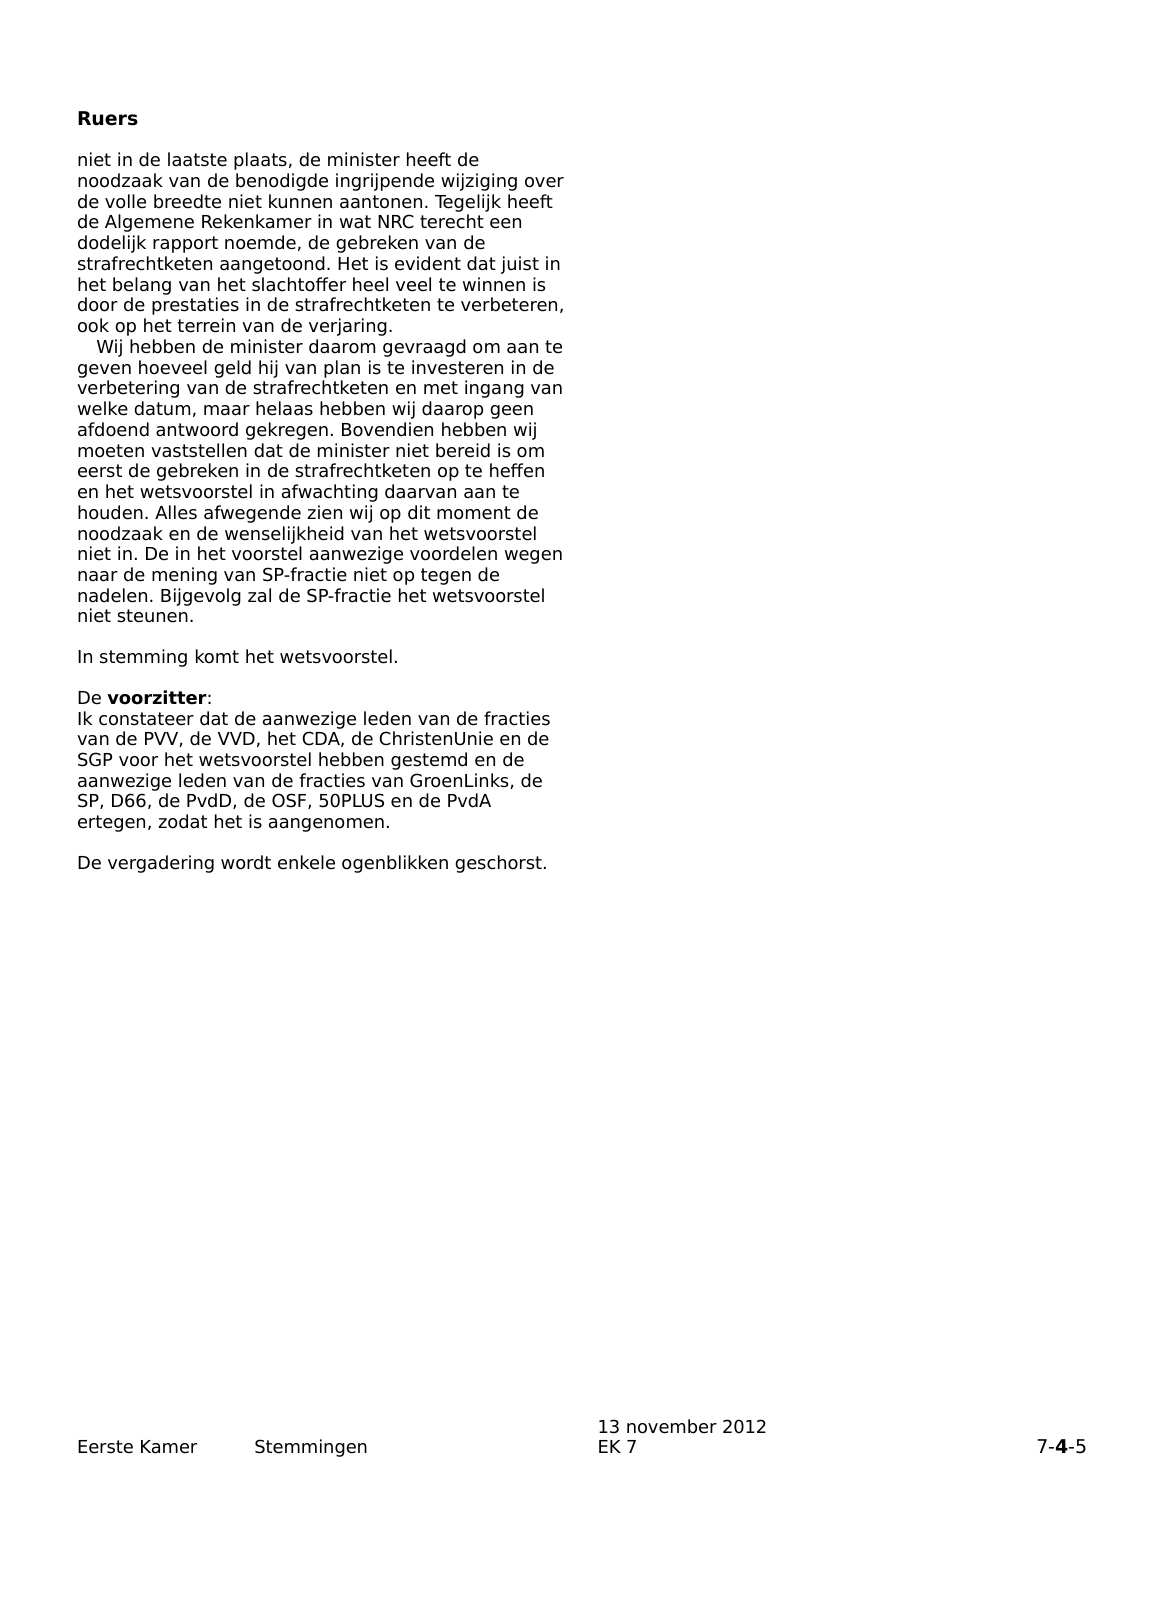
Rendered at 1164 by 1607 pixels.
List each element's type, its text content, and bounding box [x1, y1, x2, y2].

text In stemming komt het wetsvoorstel. [77, 647, 567, 668]
text De voorzitter: [77, 688, 567, 708]
text Wij hebben de minister daarom gevraagd om aan te geven hoeveel geld hij van plan is te investeren in de verbetering van de strafrechtketen en met ingang van welke datum, maar helaas hebben wij daarop geen afdoend antwoord gekregen. Bovendien hebben wij moeten vaststellen dat de minister niet bereid is om eerst de gebreken in de strafrechtketen op te heffen en het wetsvoorstel in afwachting daarvan aan te houden. Alles afwegende zien wij op dit moment de noodzaak en de wenselijkheid van het wetsvoorstel niet in. De in het voorstel aanwezige voordelen wegen naar de mening van SP-fractie niet op tegen de nadelen. Bijgevolg zal de SP-fractie het wetsvoorstel niet steunen. [77, 337, 567, 627]
text Ik constateer dat de aanwezige leden van de fracties van de PVV, de VVD, het CDA, de ChristenUnie en de SGP voor het wetsvoorstel hebben gestemd en de aanwezige leden van de fracties van GroenLinks, de SP, D66, de PvdD, de OSF, 50PLUS en de PvdA ertegen, zodat het is aangenomen. [77, 708, 567, 833]
text niet in de laatste plaats, de minister heeft de noodzaak van de benodigde ingrijpende wijziging over de volle breedte niet kunnen aantonen. Tegelijk heeft de Algemene Rekenkamer in wat NRC terecht een dodelijk rapport noemde, de gebreken van de strafrechtketen aangetoond. Het is evident dat juist in het belang van het slachtoffer heel veel te winnen is door de prestaties in de strafrechtketen te verbeteren, ook op het terrein van de verjaring. [77, 150, 567, 337]
text De vergadering wordt enkele ogenblikken geschorst. [77, 853, 567, 873]
